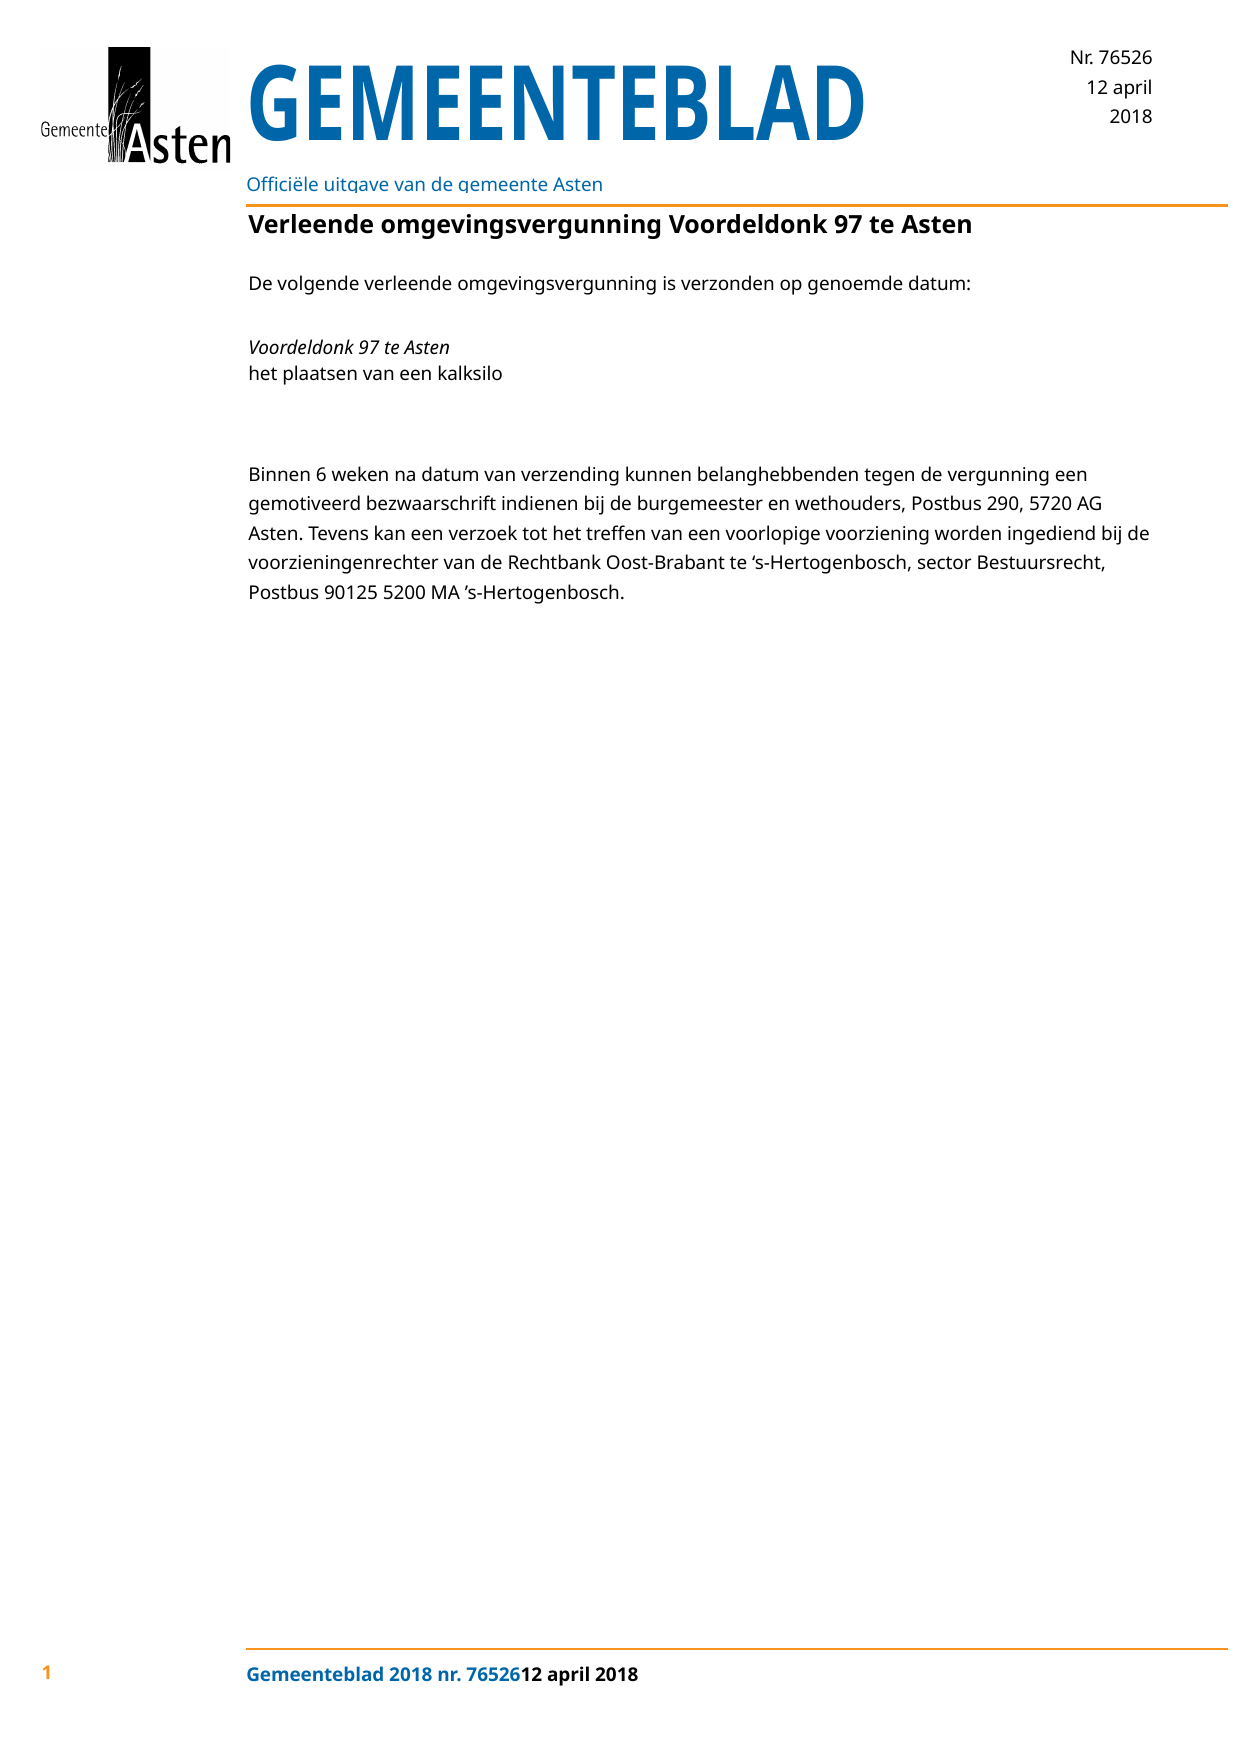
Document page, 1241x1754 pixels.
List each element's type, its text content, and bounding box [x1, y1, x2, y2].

picture [41, 47, 231, 172]
text het plaatsen van een kalksilo [248, 360, 1152, 386]
text De volgende verleende omgevingsvergunning is verzonden op genoemde datum: [248, 270, 1152, 296]
text Verleende omgevingsvergunning Voordeldonk 97 te Asten [248, 207, 1152, 241]
text Binnen 6 weken na datum van verzending kunnen belanghebbenden tegen de vergunning een gemotiveerd bezwaarschrift indienen bij de burgemeester en wethouders, Postbus 290, 5720 AG Asten. Tevens kan een verzoek tot het treffen van een voorlopige voorziening worden ingediend bij de voorzieningenrechter van de Rechtbank Oost-Brabant te ‘s-Hertogenbosch, sector Bestuursrecht, Postbus 90125 5200 MA ’s-Hertogenbosch. [248, 461, 1152, 605]
text Voordeldonk 97 te Asten [248, 334, 1152, 360]
